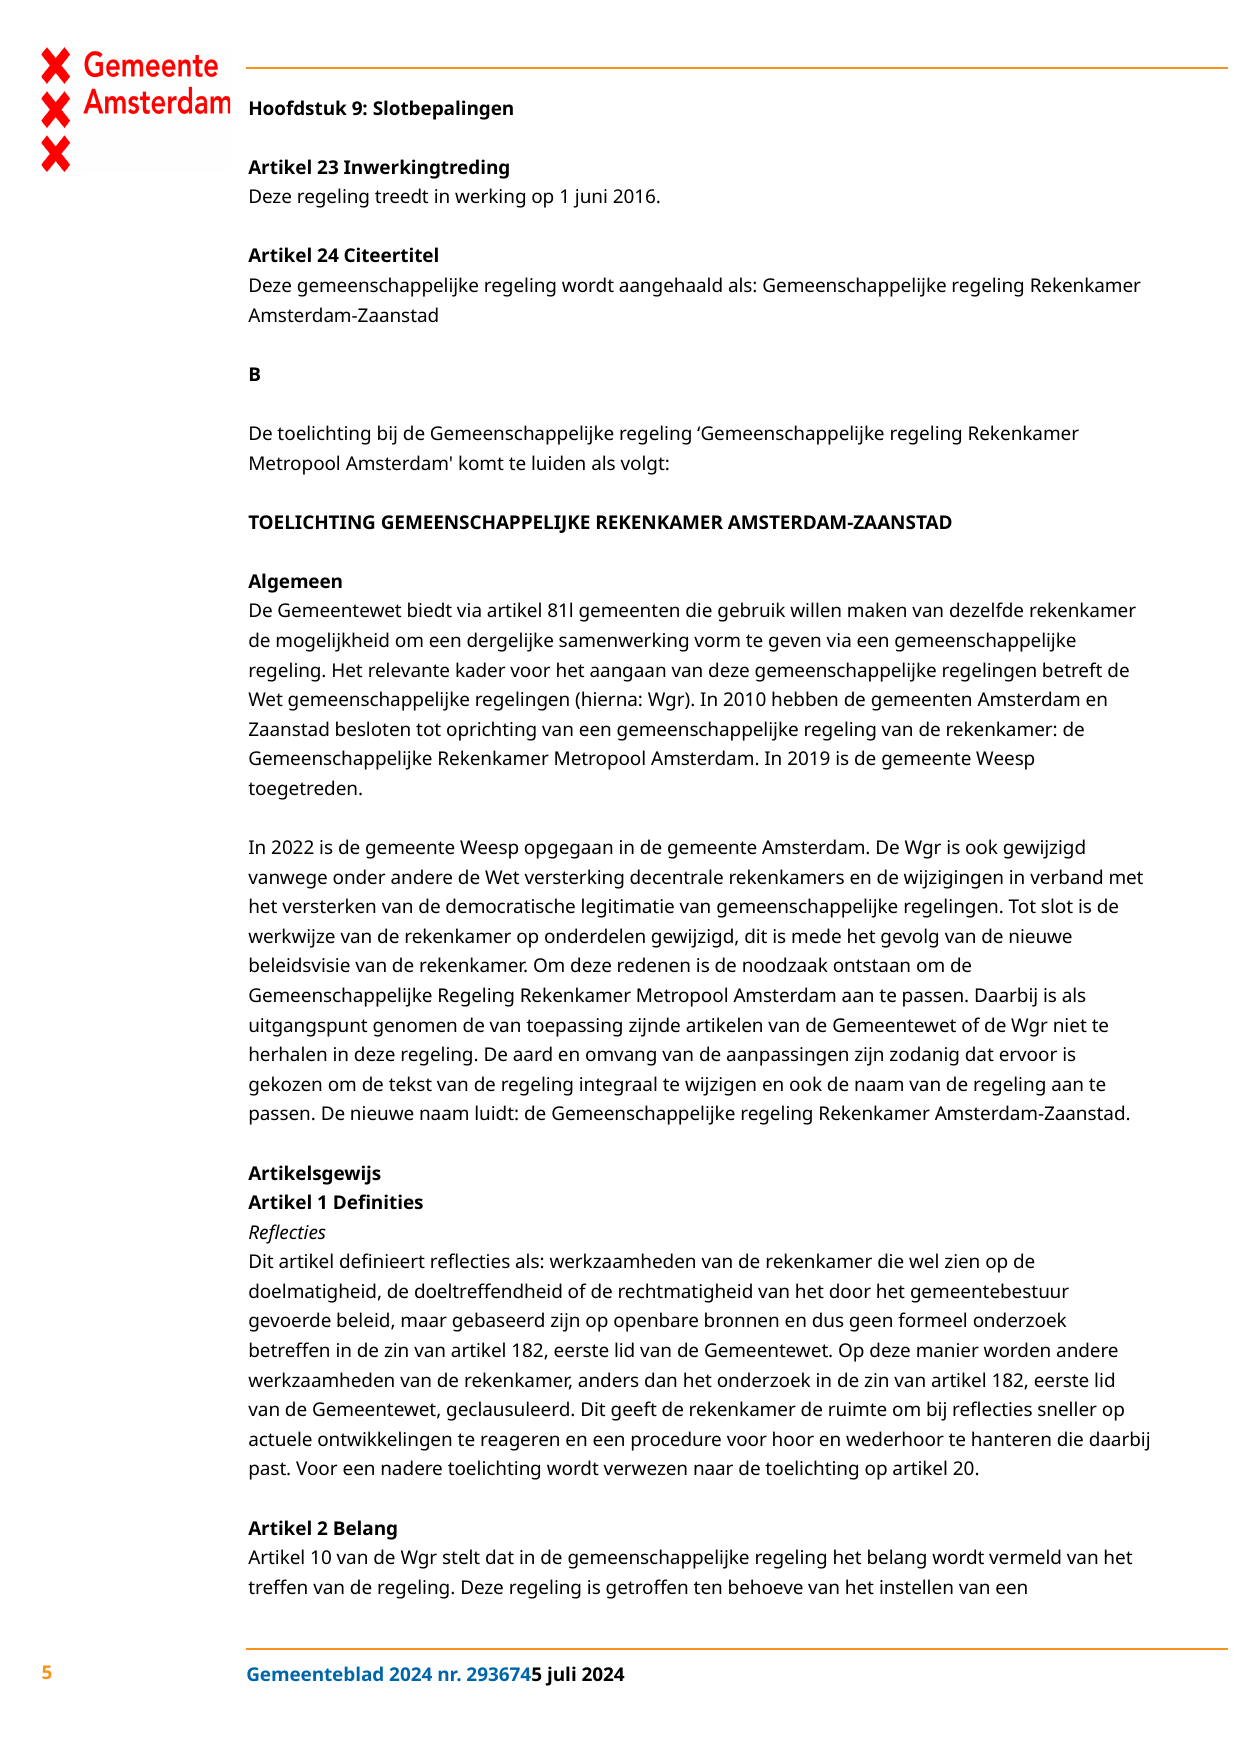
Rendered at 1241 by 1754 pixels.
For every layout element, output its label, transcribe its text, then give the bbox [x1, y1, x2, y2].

text Hoofdstuk 9: Slotbepalingen [248, 95, 1152, 121]
text Artikel 10 van de Wgr stelt dat in de gemeenschappelijke regeling het belang wordt vermeld van het treffen van de regeling. Deze regeling is getroffen ten behoeve van het instellen van een [248, 1544, 1152, 1600]
text Artikelsgewijs [248, 1160, 1152, 1186]
text Reflecties [248, 1219, 1152, 1245]
text B [248, 361, 1152, 387]
text Algemeen [248, 568, 1152, 594]
text TOELICHTING GEMEENSCHAPPELIJKE REKENKAMER AMSTERDAM-ZAANSTAD [248, 509, 1152, 535]
text De Gemeentewet biedt via artikel 81l gemeenten die gebruik willen maken van dezelfde rekenkamer de mogelijkheid om een dergelijke samenwerking vorm te geven via een gemeenschappelijke regeling. Het relevante kader voor het aangaan van deze gemeenschappelijke regelingen betreft de Wet gemeenschappelijke regelingen (hierna: Wgr). In 2010 hebben de gemeenten Amsterdam en Zaanstad besloten tot oprichting van een gemeenschappelijke regeling van de rekenkamer: de Gemeenschappelijke Rekenkamer Metropool Amsterdam. In 2019 is de gemeente Weesp toegetreden. [248, 598, 1152, 801]
text In 2022 is de gemeente Weesp opgegaan in de gemeente Amsterdam. De Wgr is ook gewijzigd vanwege onder andere de Wet versterking decentrale rekenkamers en de wijzigingen in verband met het versterken van de democratische legitimatie van gemeenschappelijke regelingen. Tot slot is de werkwijze van de rekenkamer op onderdelen gewijzigd, dit is mede het gevolg van de nieuwe beleidsvisie van de rekenkamer. Om deze redenen is de noodzaak ontstaan om de Gemeenschappelijke Regeling Rekenkamer Metropool Amsterdam aan te passen. Daarbij is als uitgangspunt genomen de van toepassing zijnde artikelen van de Gemeentewet of de Wgr niet te herhalen in deze regeling. De aard en omvang van de aanpassingen zijn zodanig dat ervoor is gekozen om de tekst van de regeling integraal te wijzigen en ook de naam van de regeling aan te passen. De nieuwe naam luidt: de Gemeenschappelijke regeling Rekenkamer Amsterdam-Zaanstad. [248, 834, 1152, 1126]
picture [41, 47, 231, 172]
text Artikel 23 Inwerkingtreding [248, 154, 1152, 180]
text Artikel 2 Belang [248, 1515, 1152, 1541]
text Deze regeling treedt in werking op 1 juni 2016. [248, 183, 1152, 209]
text De toelichting bij de Gemeenschappelijke regeling ‘Gemeenschappelijke regeling Rekenkamer Metropool Amsterdam' komt te luiden als volgt: [248, 420, 1152, 476]
text Artikel 1 Definities [248, 1189, 1152, 1215]
text Artikel 24 Citeertitel [248, 243, 1152, 268]
text Dit artikel definieert reflecties als: werkzaamheden van de rekenkamer die wel zien op de doelmatigheid, de doeltreffendheid of de rechtmatigheid van het door het gemeentebestuur gevoerde beleid, maar gebaseerd zijn op openbare bronnen en dus geen formeel onderzoek betreffen in de zin van artikel 182, eerste lid van de Gemeentewet. Op deze manier worden andere werkzaamheden van de rekenkamer, anders dan het onderzoek in de zin van artikel 182, eerste lid van de Gemeentewet, geclausuleerd. Dit geeft de rekenkamer de ruimte om bij reflecties sneller op actuele ontwikkelingen te reageren en een procedure voor hoor en wederhoor te hanteren die daarbij past. Voor een nadere toelichting wordt verwezen naar de toelichting op artikel 20. [248, 1248, 1152, 1481]
text Deze gemeenschappelijke regeling wordt aangehaald als: Gemeenschappelijke regeling Rekenkamer Amsterdam-Zaanstad [248, 272, 1152, 328]
